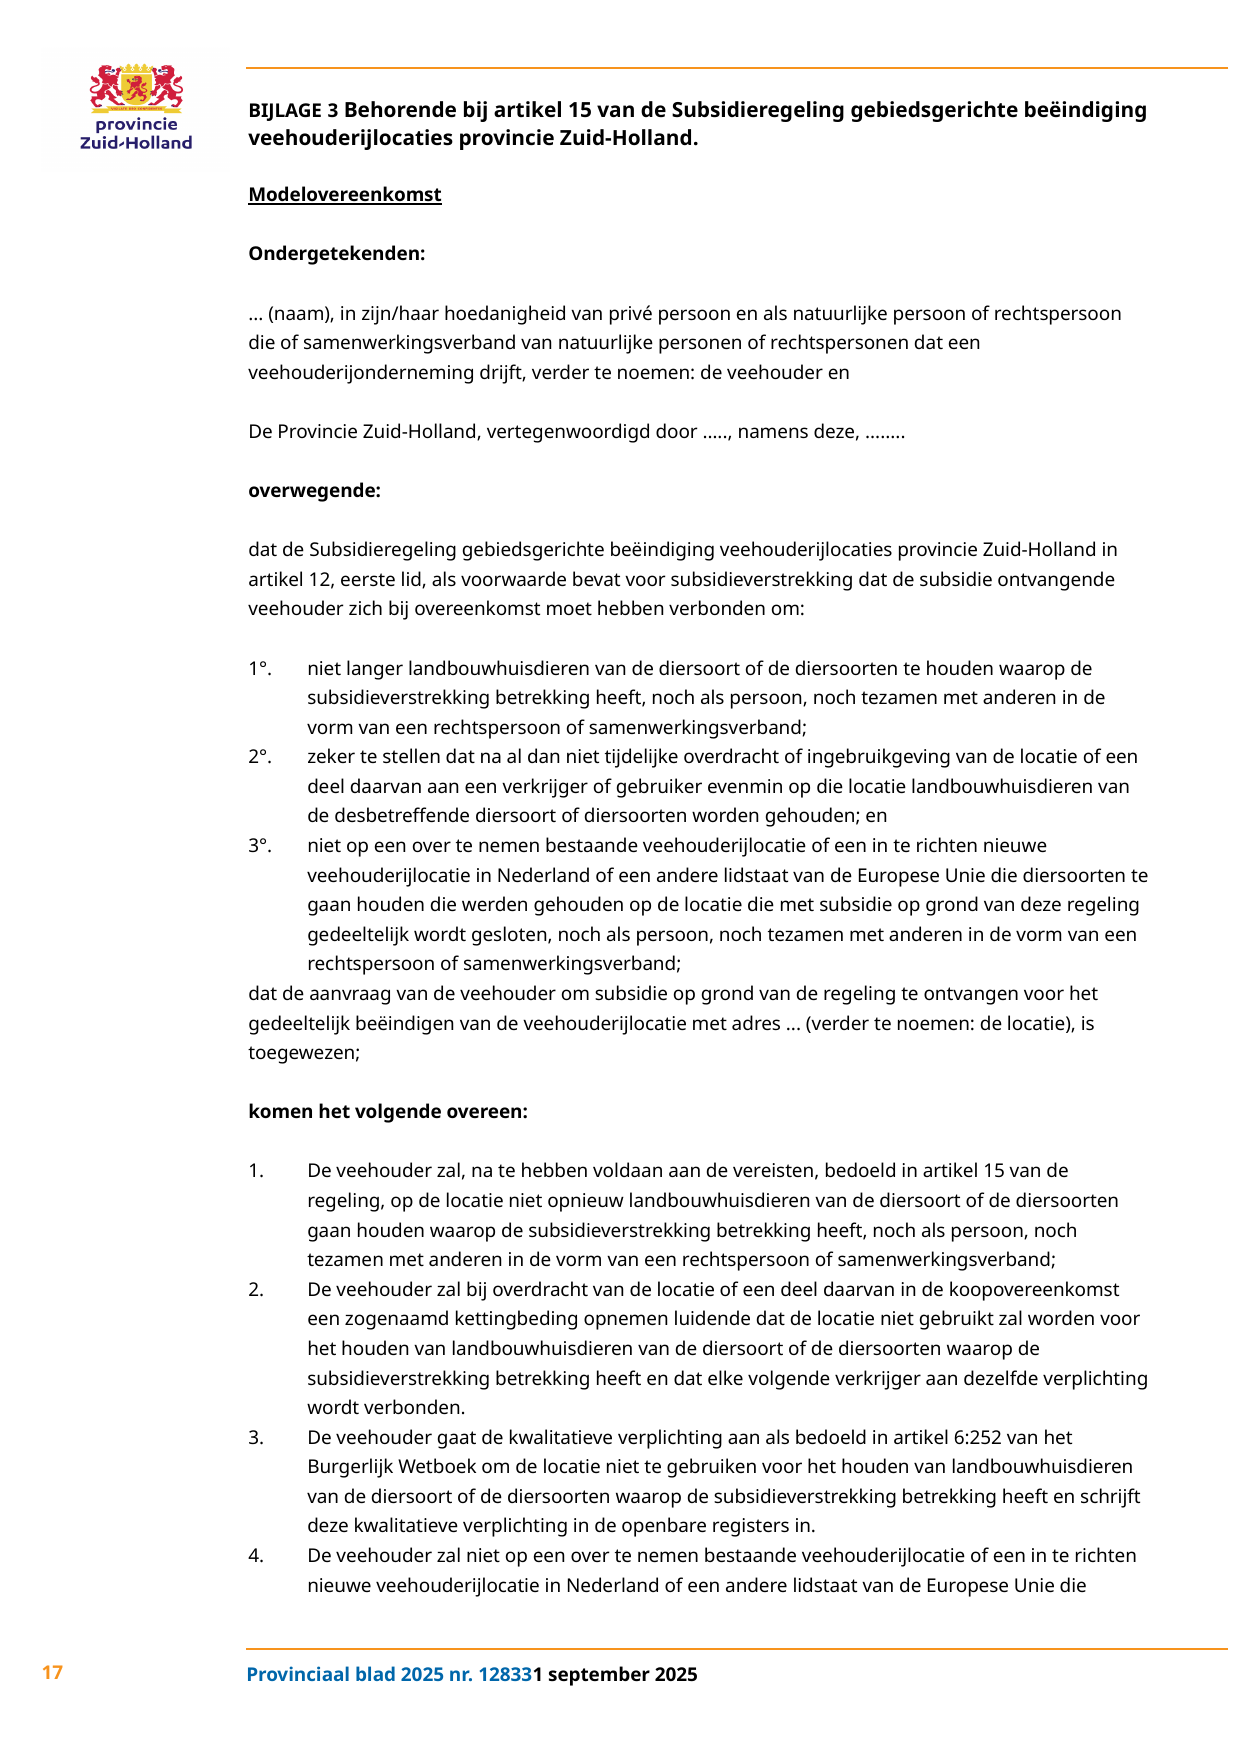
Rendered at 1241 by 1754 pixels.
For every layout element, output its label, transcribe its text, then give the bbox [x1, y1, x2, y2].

text komen het volgende overeen: [248, 1098, 1152, 1124]
text dat de aanvraag van de veehouder om subsidie op grond van de regeling te ontvangen voor het gedeeltelijk beëindigen van de veehouderijlocatie met adres ... (verder te noemen: de locatie), is toegewezen; [248, 980, 1152, 1065]
text overwegende: [248, 477, 1152, 503]
list De veehouder zal bij overdracht van de locatie of een deel daarvan in de koopovereenkomst een zogenaamd kettingbeding opnemen luidende dat de locatie niet gebruikt zal worden voor het houden van landbouwhuisdieren van de diersoort of de diersoorten waarop de subsidieverstrekking betrekking heeft en dat elke volgende verkrijger aan dezelfde verplichting wordt verbonden. [248, 1276, 1152, 1420]
list De veehouder gaat de kwalitatieve verplichting aan als bedoeld in artikel 6:252 van het Burgerlijk Wetboek om de locatie niet te gebruiken voor het houden van landbouwhuisdieren van de diersoort of de diersoorten waarop de subsidieverstrekking betrekking heeft en schrijft deze kwalitatieve verplichting in de openbare registers in. [248, 1424, 1152, 1538]
text BIJLAGE 3 Behorende bij artikel 15 van de Subsidieregeling gebiedsgerichte beëindiging veehouderijlocaties provincie Zuid-Holland. [248, 95, 1152, 152]
list niet op een over te nemen bestaande veehouderijlocatie of een in te richten nieuwe veehouderijlocatie in Nederland of een andere lidstaat van de Europese Unie die diersoorten te gaan houden die werden gehouden op de locatie die met subsidie op grond van deze regeling gedeeltelijk wordt gesloten, noch als persoon, noch tezamen met anderen in de vorm van een rechtspersoon of samenwerkingsverband; [248, 832, 1152, 976]
text Modelovereenkomst [248, 181, 1152, 207]
list zeker te stellen dat na al dan niet tijdelijke overdracht of ingebruikgeving van de locatie of een deel daarvan aan een verkrijger of gebruiker evenmin op die locatie landbouwhuisdieren van de desbetreffende diersoort of diersoorten worden gehouden; en [248, 743, 1152, 828]
text ... (naam), in zijn/haar hoedanigheid van privé persoon en als natuurlijke persoon of rechtspersoon die of samenwerkingsverband van natuurlijke personen of rechtspersonen dat een veehouderijonderneming drijft, verder te noemen: de veehouder en [248, 300, 1152, 384]
text De Provincie Zuid-Holland, vertegenwoordigd door ….., namens deze, ........ [248, 418, 1152, 444]
list niet langer landbouwhuisdieren van de diersoort of de diersoorten te houden waarop de subsidieverstrekking betrekking heeft, noch als persoon, noch tezamen met anderen in de vorm van een rechtspersoon of samenwerkingsverband; [248, 655, 1152, 739]
picture [41, 47, 231, 172]
text Ondergetekenden: [248, 241, 1152, 266]
list De veehouder zal niet op een over te nemen bestaande veehouderijlocatie of een in te richten nieuwe veehouderijlocatie in Nederland of een andere lidstaat van de Europese Unie die [248, 1542, 1152, 1597]
list De veehouder zal, na te hebben voldaan aan de vereisten, bedoeld in artikel 15 van de regeling, op de locatie niet opnieuw landbouwhuisdieren van de diersoort of de diersoorten gaan houden waarop de subsidieverstrekking betrekking heeft, noch als persoon, noch tezamen met anderen in de vorm van een rechtspersoon of samenwerkingsverband; [248, 1158, 1152, 1272]
text dat de Subsidieregeling gebiedsgerichte beëindiging veehouderijlocaties provincie Zuid-Holland in artikel 12, eerste lid, als voorwaarde bevat voor subsidieverstrekking dat de subsidie ontvangende veehouder zich bij overeenkomst moet hebben verbonden om: [248, 536, 1152, 621]
